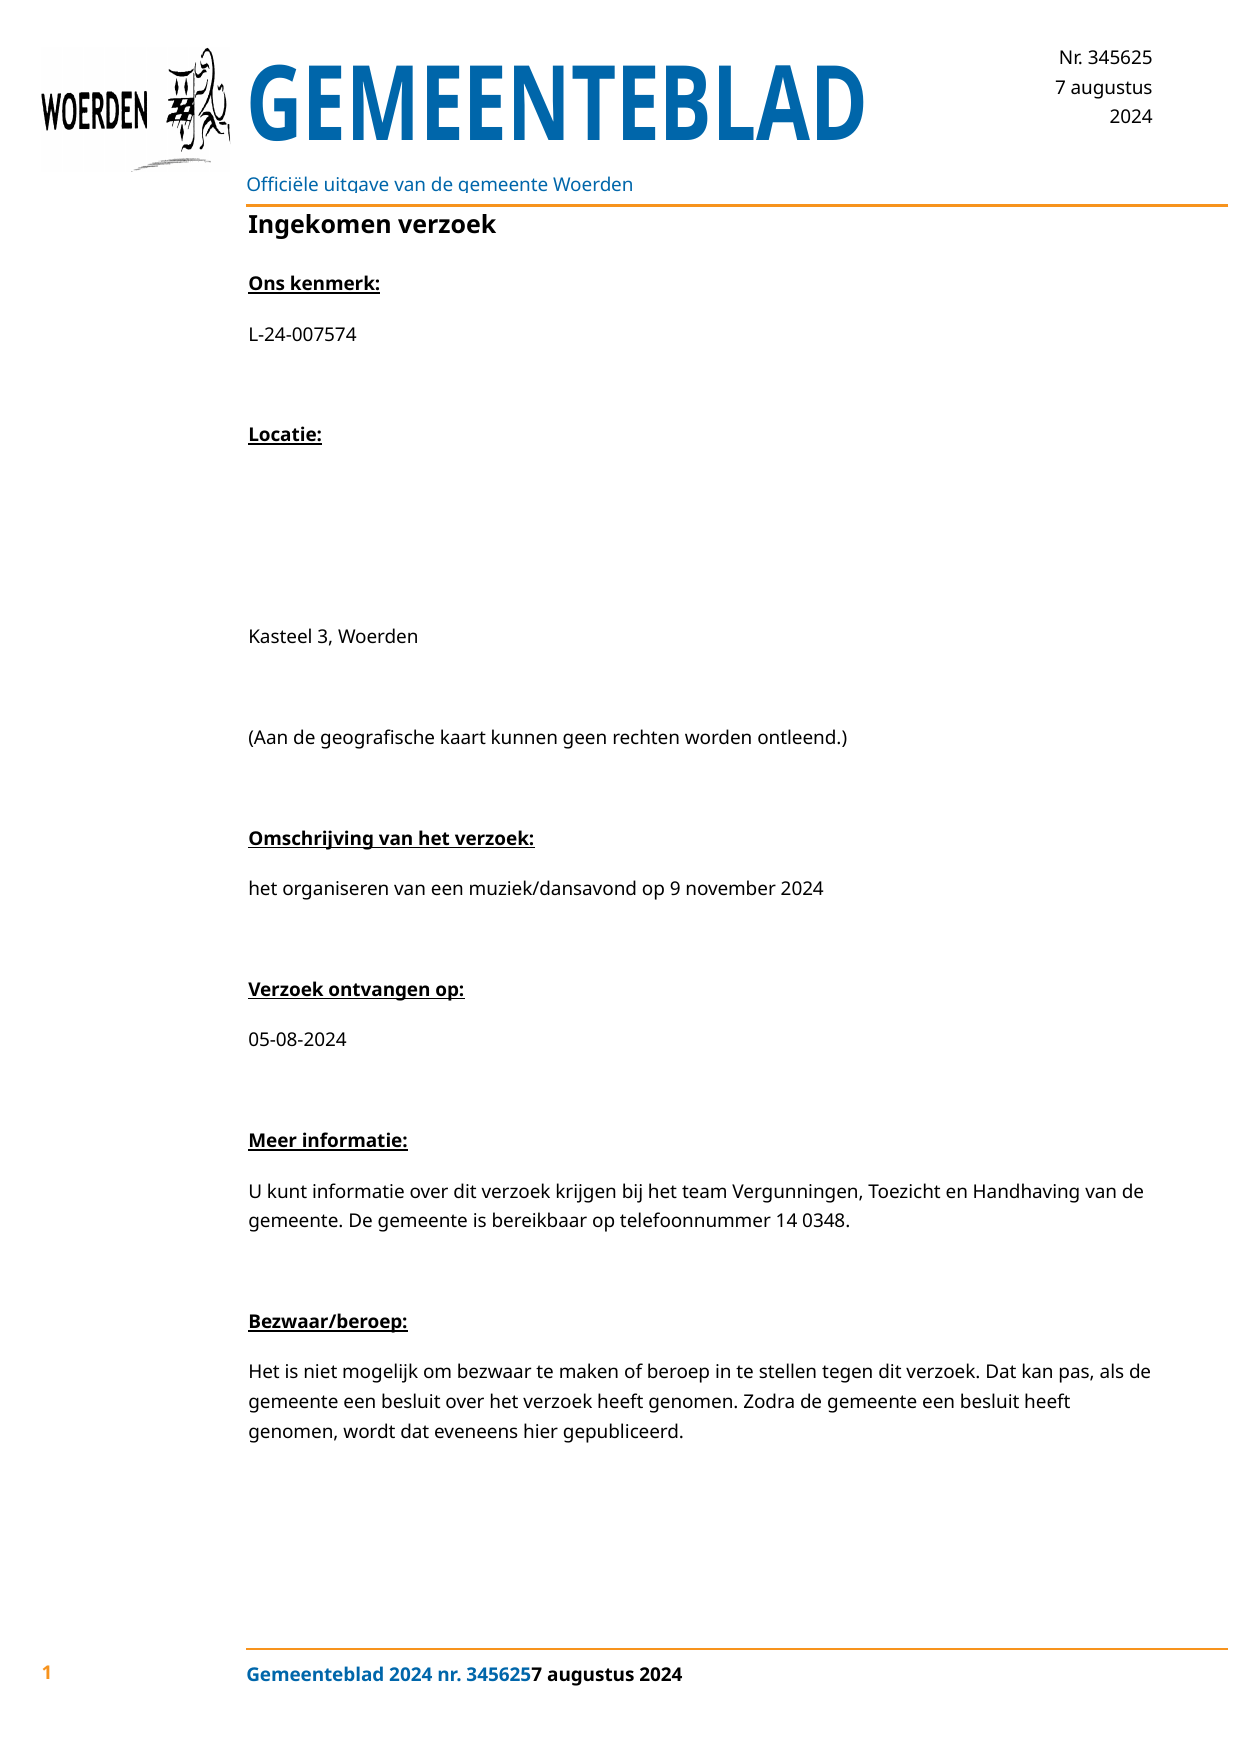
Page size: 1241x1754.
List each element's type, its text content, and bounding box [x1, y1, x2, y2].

text Verzoek ontvangen op: [248, 976, 1152, 1002]
text Omschrijving van het verzoek: [248, 825, 1152, 851]
text Het is niet mogelijk om bezwaar te maken of beroep in te stellen tegen dit verzoek. Dat kan pas, als de gemeente een besluit over het verzoek heeft genomen. Zodra de gemeente een besluit heeft genomen, wordt dat eveneens hier gepubliceerd. [248, 1359, 1152, 1443]
text Bezwaar/beroep: [248, 1308, 1152, 1334]
text (Aan de geografische kaart kunnen geen rechten worden ontleend.) [248, 724, 1152, 750]
text Ingekomen verzoek [248, 207, 1152, 241]
picture [41, 47, 231, 172]
text Kasteel 3, Woerden [248, 623, 1152, 649]
text U kunt informatie over dit verzoek krijgen bij het team Vergunningen, Toezicht en Handhaving van de gemeente. De gemeente is bereikbaar op telefoonnummer 14 0348. [248, 1178, 1152, 1233]
text Ons kenmerk: [248, 270, 1152, 296]
text 05-08-2024 [248, 1027, 1152, 1052]
text L-24-007574 [248, 321, 1152, 346]
text Locatie: [248, 422, 1152, 447]
text Meer informatie: [248, 1127, 1152, 1153]
text het organiseren van een muziek/dansavond op 9 november 2024 [248, 875, 1152, 901]
